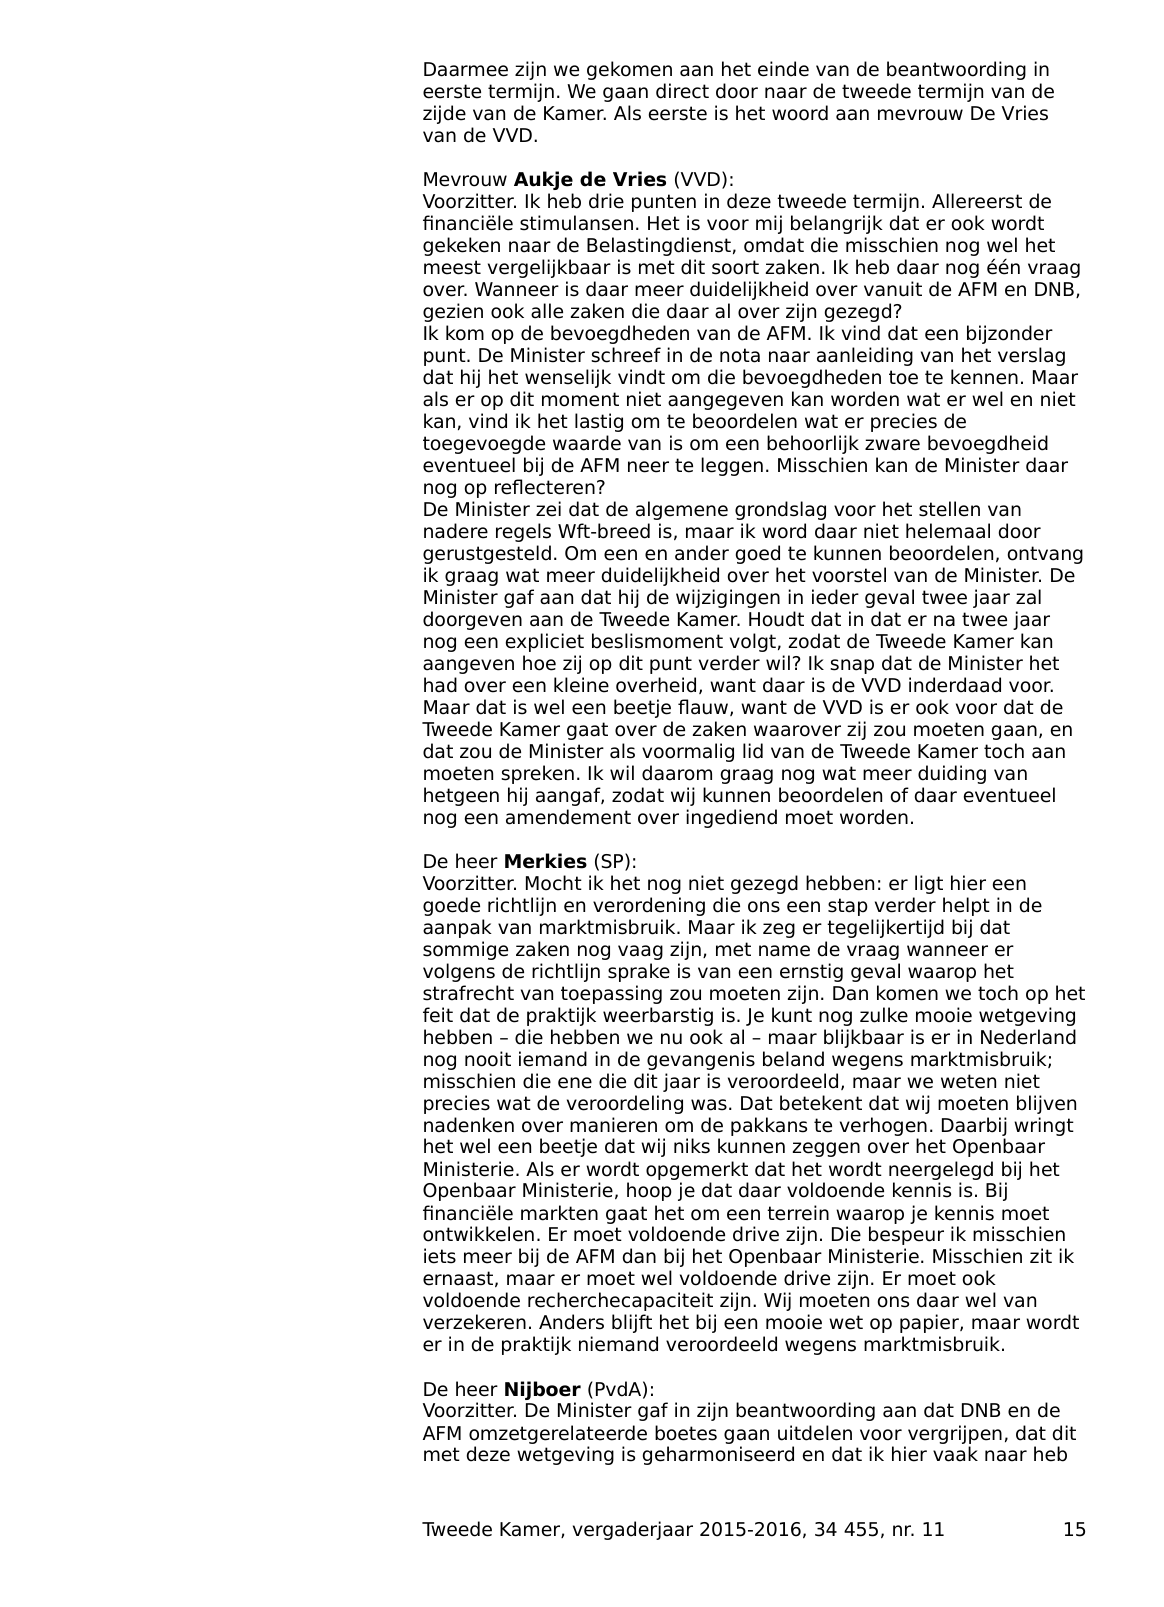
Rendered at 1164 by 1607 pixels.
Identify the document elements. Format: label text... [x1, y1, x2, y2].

text Voorzitter. Mocht ik het nog niet gezegd hebben: er ligt hier een goede richtlijn en verordening die ons een stap verder helpt in de aanpak van marktmisbruik. Maar ik zeg er tegelijkertijd bij dat sommige zaken nog vaag zijn, met name de vraag wanneer er volgens de richtlijn sprake is van een ernstig geval waarop het strafrecht van toepassing zou moeten zijn. Dan komen we toch op het feit dat de praktijk weerbarstig is. Je kunt nog zulke mooie wetgeving hebben – die hebben we nu ook al – maar blijkbaar is er in Nederland nog nooit iemand in de gevangenis beland wegens marktmisbruik; misschien die ene die dit jaar is veroordeeld, maar we weten niet precies wat de veroordeling was. Dat betekent dat wij moeten blijven nadenken over manieren om de pakkans te verhogen. Daarbij wringt het wel een beetje dat wij niks kunnen zeggen over het Openbaar Ministerie. Als er wordt opgemerkt dat het wordt neergelegd bij het Openbaar Ministerie, hoop je dat daar voldoende kennis is. Bij financiële markten gaat het om een terrein waarop je kennis moet ontwikkelen. Er moet voldoende drive zijn. Die bespeur ik misschien iets meer bij de AFM dan bij het Openbaar Ministerie. Misschien zit ik ernaast, maar er moet wel voldoende drive zijn. Er moet ook voldoende recherchecapaciteit zijn. Wij moeten ons daar wel van verzekeren. Anders blijft het bij een mooie wet op papier, maar wordt er in de praktijk niemand veroordeeld wegens marktmisbruik. [422, 873, 1087, 1356]
text De heer Merkies (SP): [422, 851, 1087, 873]
text Mevrouw Aukje de Vries (VVD): [422, 169, 1087, 191]
text De Minister zei dat de algemene grondslag voor het stellen van nadere regels Wft-breed is, maar ik word daar niet helemaal door gerustgesteld. Om een en ander goed te kunnen beoordelen, ontvang ik graag wat meer duidelijkheid over het voorstel van de Minister. De Minister gaf aan dat hij de wijzigingen in ieder geval twee jaar zal doorgeven aan de Tweede Kamer. Houdt dat in dat er na twee jaar nog een expliciet beslismoment volgt, zodat de Tweede Kamer kan aangeven hoe zij op dit punt verder wil? Ik snap dat de Minister het had over een kleine overheid, want daar is de VVD inderdaad voor. Maar dat is wel een beetje flauw, want de VVD is er ook voor dat de Tweede Kamer gaat over de zaken waarover zij zou moeten gaan, en dat zou de Minister als voormalig lid van de Tweede Kamer toch aan moeten spreken. Ik wil daarom graag nog wat meer duiding van hetgeen hij aangaf, zodat wij kunnen beoordelen of daar eventueel nog een amendement over ingediend moet worden. [422, 499, 1087, 828]
text Daarmee zijn we gekomen aan het einde van de beantwoording in eerste termijn. We gaan direct door naar de tweede termijn van de zijde van de Kamer. Als eerste is het woord aan mevrouw De Vries van de VVD. [422, 59, 1087, 147]
text Voorzitter. Ik heb drie punten in deze tweede termijn. Allereerst de financiële stimulansen. Het is voor mij belangrijk dat er ook wordt gekeken naar de Belastingdienst, omdat die misschien nog wel het meest vergelijkbaar is met dit soort zaken. Ik heb daar nog één vraag over. Wanneer is daar meer duidelijkheid over vanuit de AFM en DNB, gezien ook alle zaken die daar al over zijn gezegd? [422, 191, 1087, 323]
text Ik kom op de bevoegdheden van de AFM. Ik vind dat een bijzonder punt. De Minister schreef in de nota naar aanleiding van het verslag dat hij het wenselijk vindt om die bevoegdheden toe te kennen. Maar als er op dit moment niet aangegeven kan worden wat er wel en niet kan, vind ik het lastig om te beoordelen wat er precies de toegevoegde waarde van is om een behoorlijk zware bevoegdheid eventueel bij de AFM neer te leggen. Misschien kan de Minister daar nog op reflecteren? [422, 323, 1087, 499]
text Voorzitter. De Minister gaf in zijn beantwoording aan dat DNB en de AFM omzetgerelateerde boetes gaan uitdelen voor vergrijpen, dat dit met deze wetgeving is geharmoniseerd en dat ik hier vaak naar heb [422, 1400, 1087, 1466]
text De heer Nijboer (PvdA): [422, 1378, 1087, 1400]
